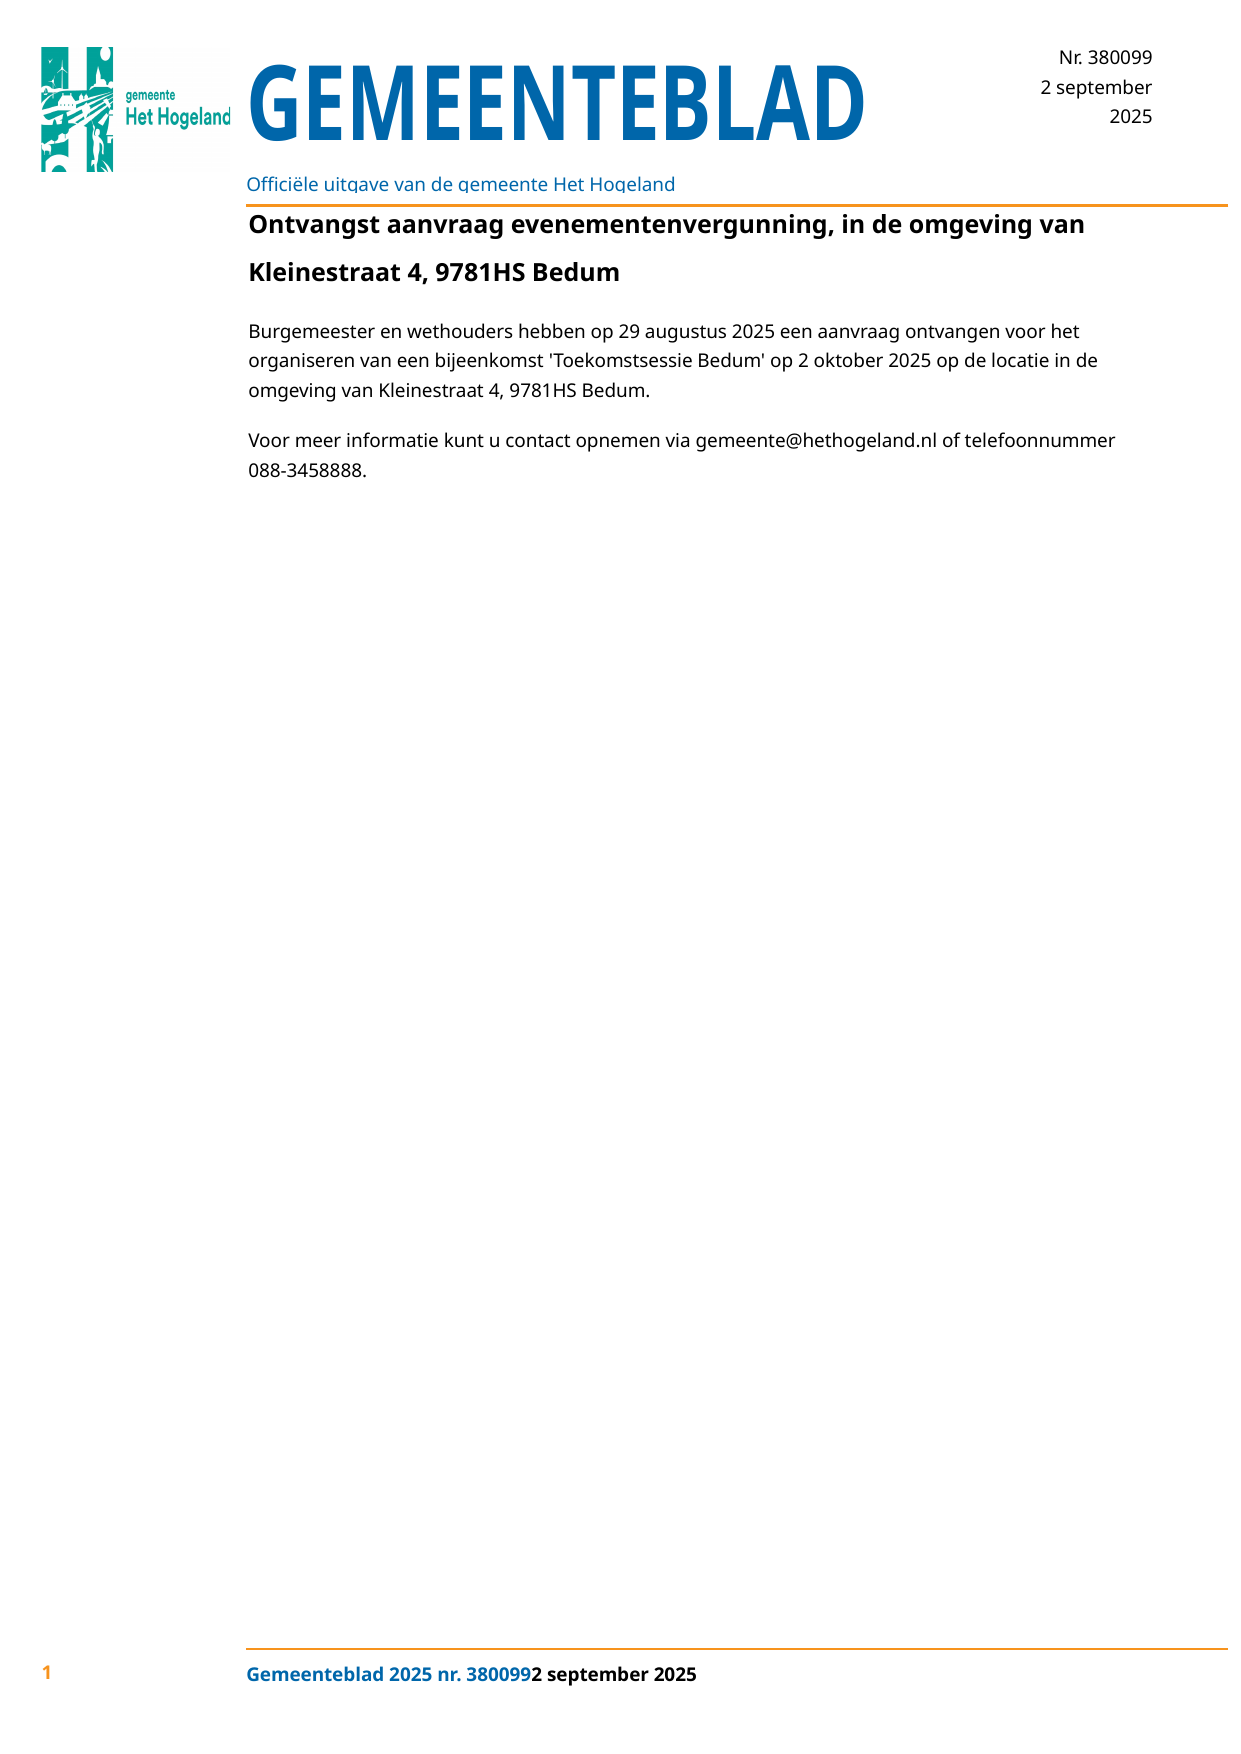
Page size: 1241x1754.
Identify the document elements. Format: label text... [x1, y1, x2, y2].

picture [41, 47, 231, 172]
text Voor meer informatie kunt u contact opnemen via gemeente@hethogeland.nl of telefoonnummer 088-3458888. [248, 427, 1152, 483]
text Burgemeester en wethouders hebben op 29 augustus 2025 een aanvraag ontvangen voor het organiseren van een bijeenkomst 'Toekomstsessie Bedum' op 2 oktober 2025 op de locatie in de omgeving van Kleinestraat 4, 9781HS Bedum. [248, 318, 1152, 403]
text Ontvangst aanvraag evenementenvergunning, in de omgeving van Kleinestraat 4, 9781HS Bedum [248, 207, 1152, 288]
